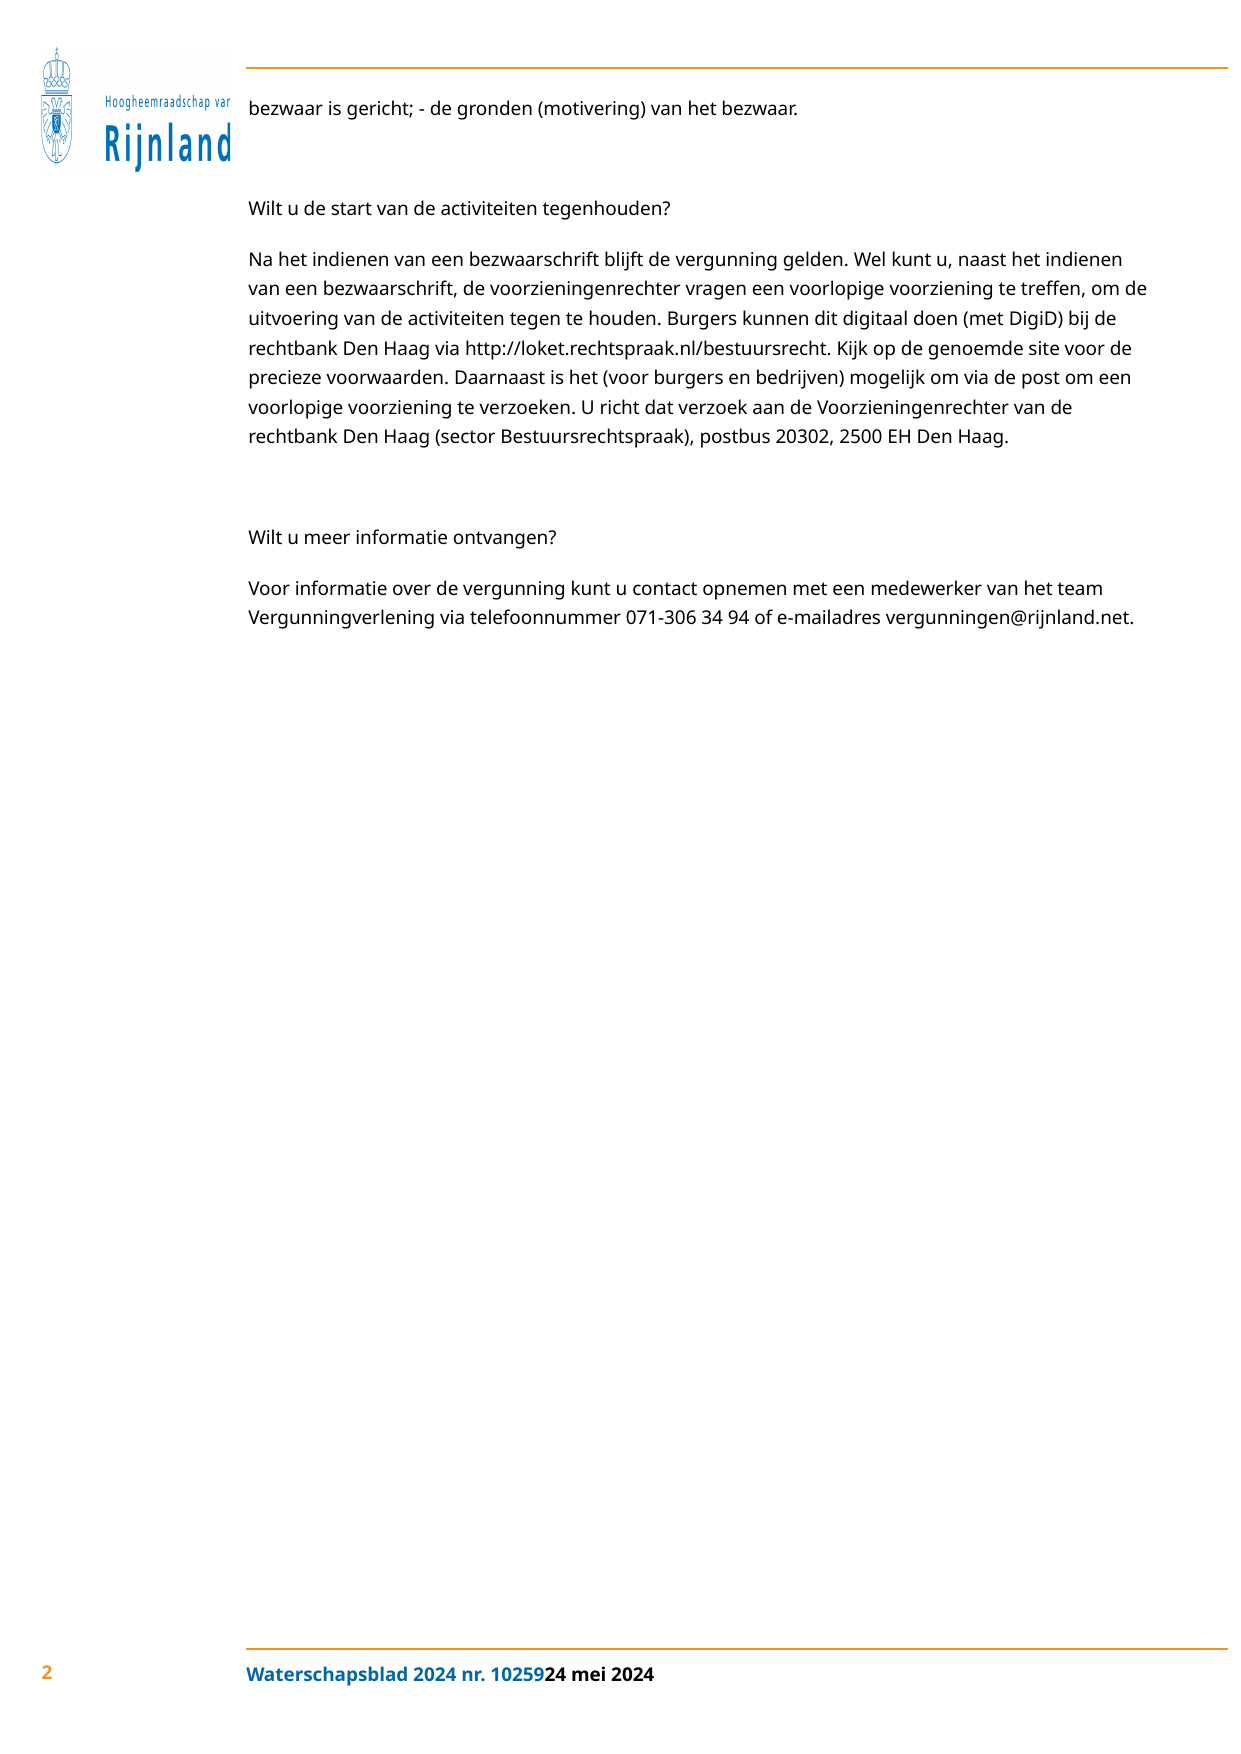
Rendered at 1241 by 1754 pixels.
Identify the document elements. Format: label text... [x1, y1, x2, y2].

picture [41, 47, 231, 172]
text bezwaar is gericht; - de gronden (motivering) van het bezwaar. [248, 95, 1152, 121]
text Wilt u meer informatie ontvangen? [248, 524, 1152, 550]
text Na het indienen van een bezwaarschrift blijft de vergunning gelden. Wel kunt u, naast het indienen van een bezwaarschrift, de voorzieningenrechter vragen een voorlopige voorziening te treffen, om de uitvoering van de activiteiten tegen te houden. Burgers kunnen dit digitaal doen (met DigiD) bij de rechtbank Den Haag via http://loket.rechtspraak.nl/bestuursrecht. Kijk op de genoemde site voor de precieze voorwaarden. Daarnaast is het (voor burgers en bedrijven) mogelijk om via de post om een voorlopige voorziening te verzoeken. U richt dat verzoek aan de Voorzieningenrechter van de rechtbank Den Haag (sector Bestuursrechtspraak), postbus 20302, 2500 EH Den Haag. [248, 246, 1152, 449]
text Wilt u de start van de activiteiten tegenhouden? [248, 196, 1152, 221]
text Voor informatie over de vergunning kunt u contact opnemen met een medewerker van het team Vergunningverlening via telefoonnummer 071-306 34 94 of e-mailadres vergunningen@rijnland.net. [248, 575, 1152, 630]
